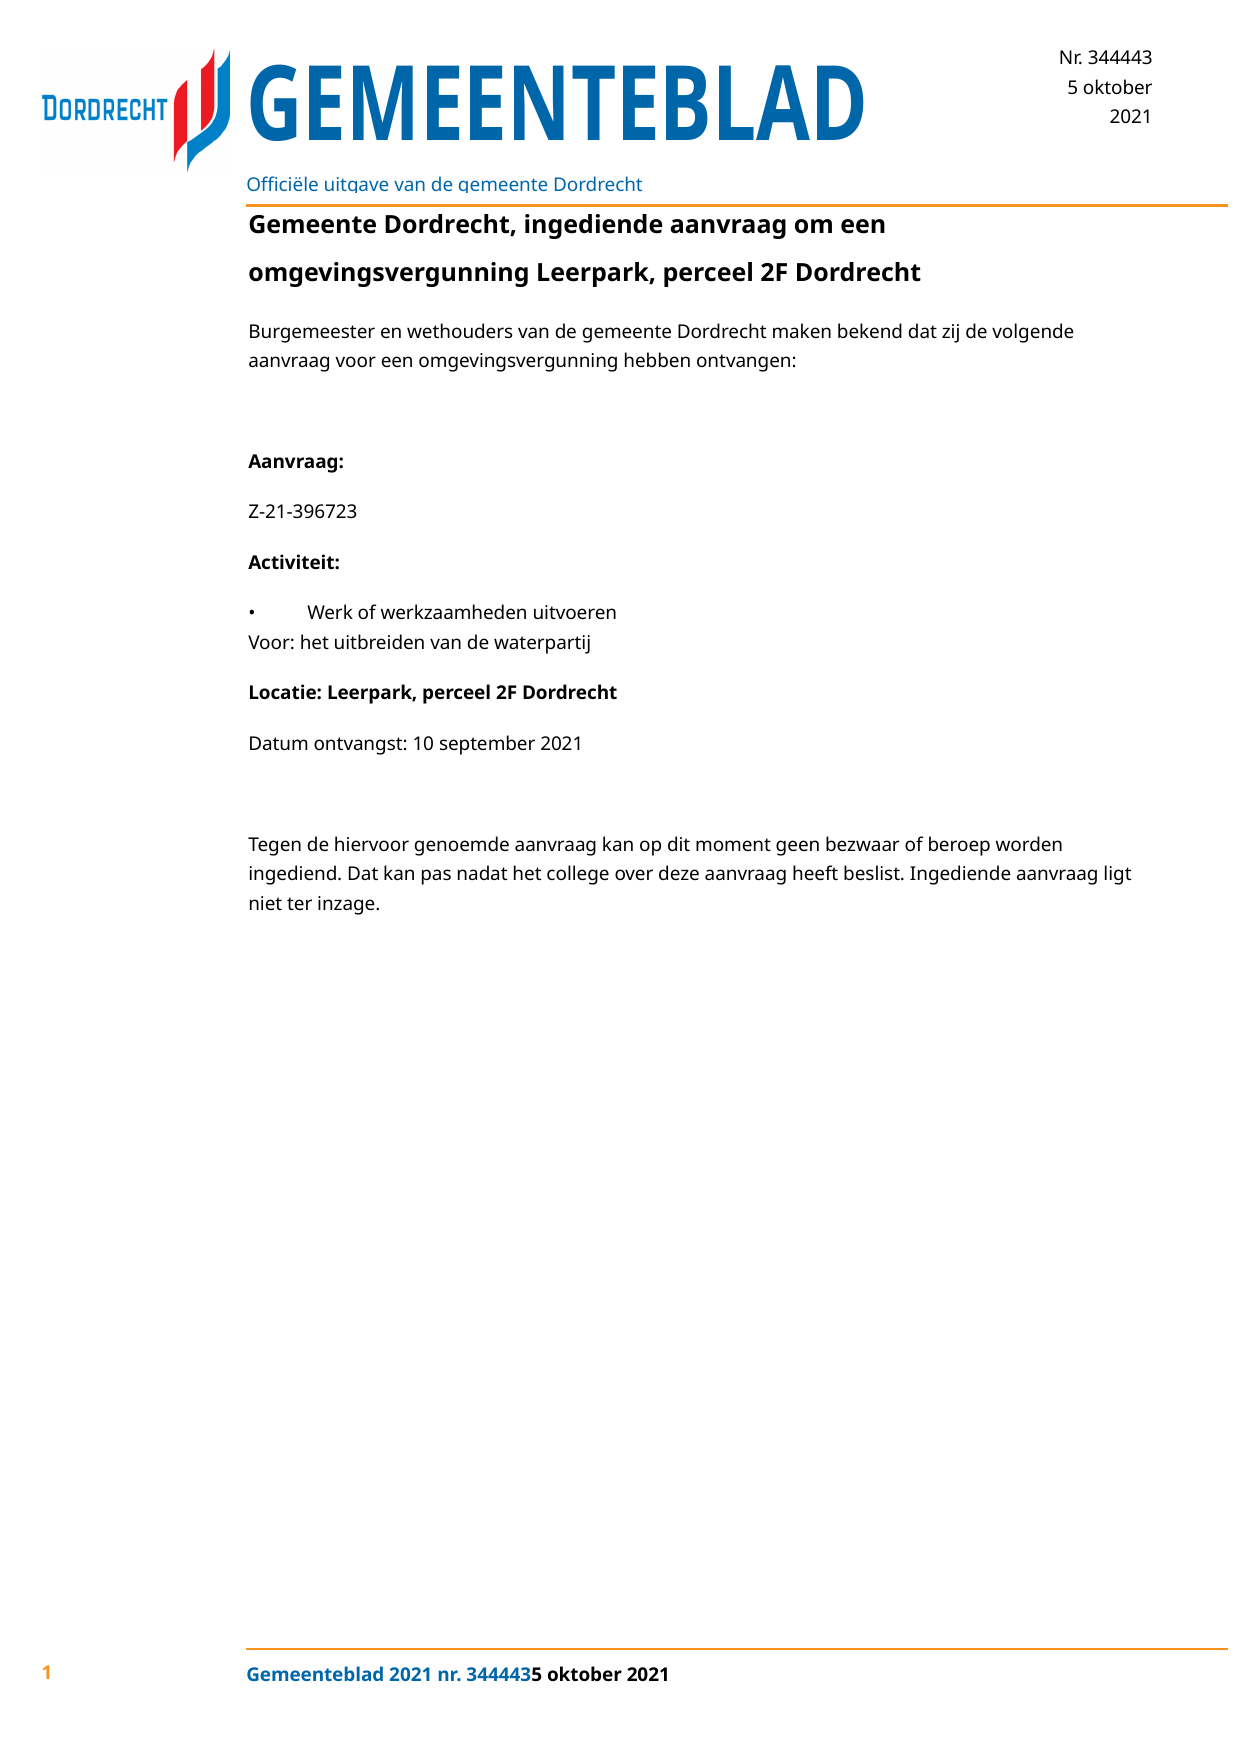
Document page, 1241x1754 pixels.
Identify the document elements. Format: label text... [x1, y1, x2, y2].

text Datum ontvangst: 10 september 2021 [248, 730, 1152, 756]
text Gemeente Dordrecht, ingediende aanvraag om een omgevingsvergunning Leerpark, perceel 2F Dordrecht [248, 207, 1152, 288]
text Voor: het uitbreiden van de waterpartij [248, 629, 1152, 655]
text Activiteit: [248, 549, 1152, 575]
text Aanvraag: [248, 448, 1152, 474]
list Werk of werkzaamheden uitvoeren [248, 599, 1152, 625]
text Burgemeester en wethouders van de gemeente Dordrecht maken bekend dat zij de volgende aanvraag voor een omgevingsvergunning hebben ontvangen: [248, 318, 1152, 373]
text Locatie: Leerpark, perceel 2F Dordrecht [248, 679, 1152, 705]
text Z-21-396723 [248, 499, 1152, 524]
picture [41, 47, 231, 172]
text Tegen de hiervoor genoemde aanvraag kan op dit moment geen bezwaar of beroep worden ingediend. Dat kan pas nadat het college over deze aanvraag heeft beslist. Ingediende aanvraag ligt niet ter inzage. [248, 831, 1152, 916]
